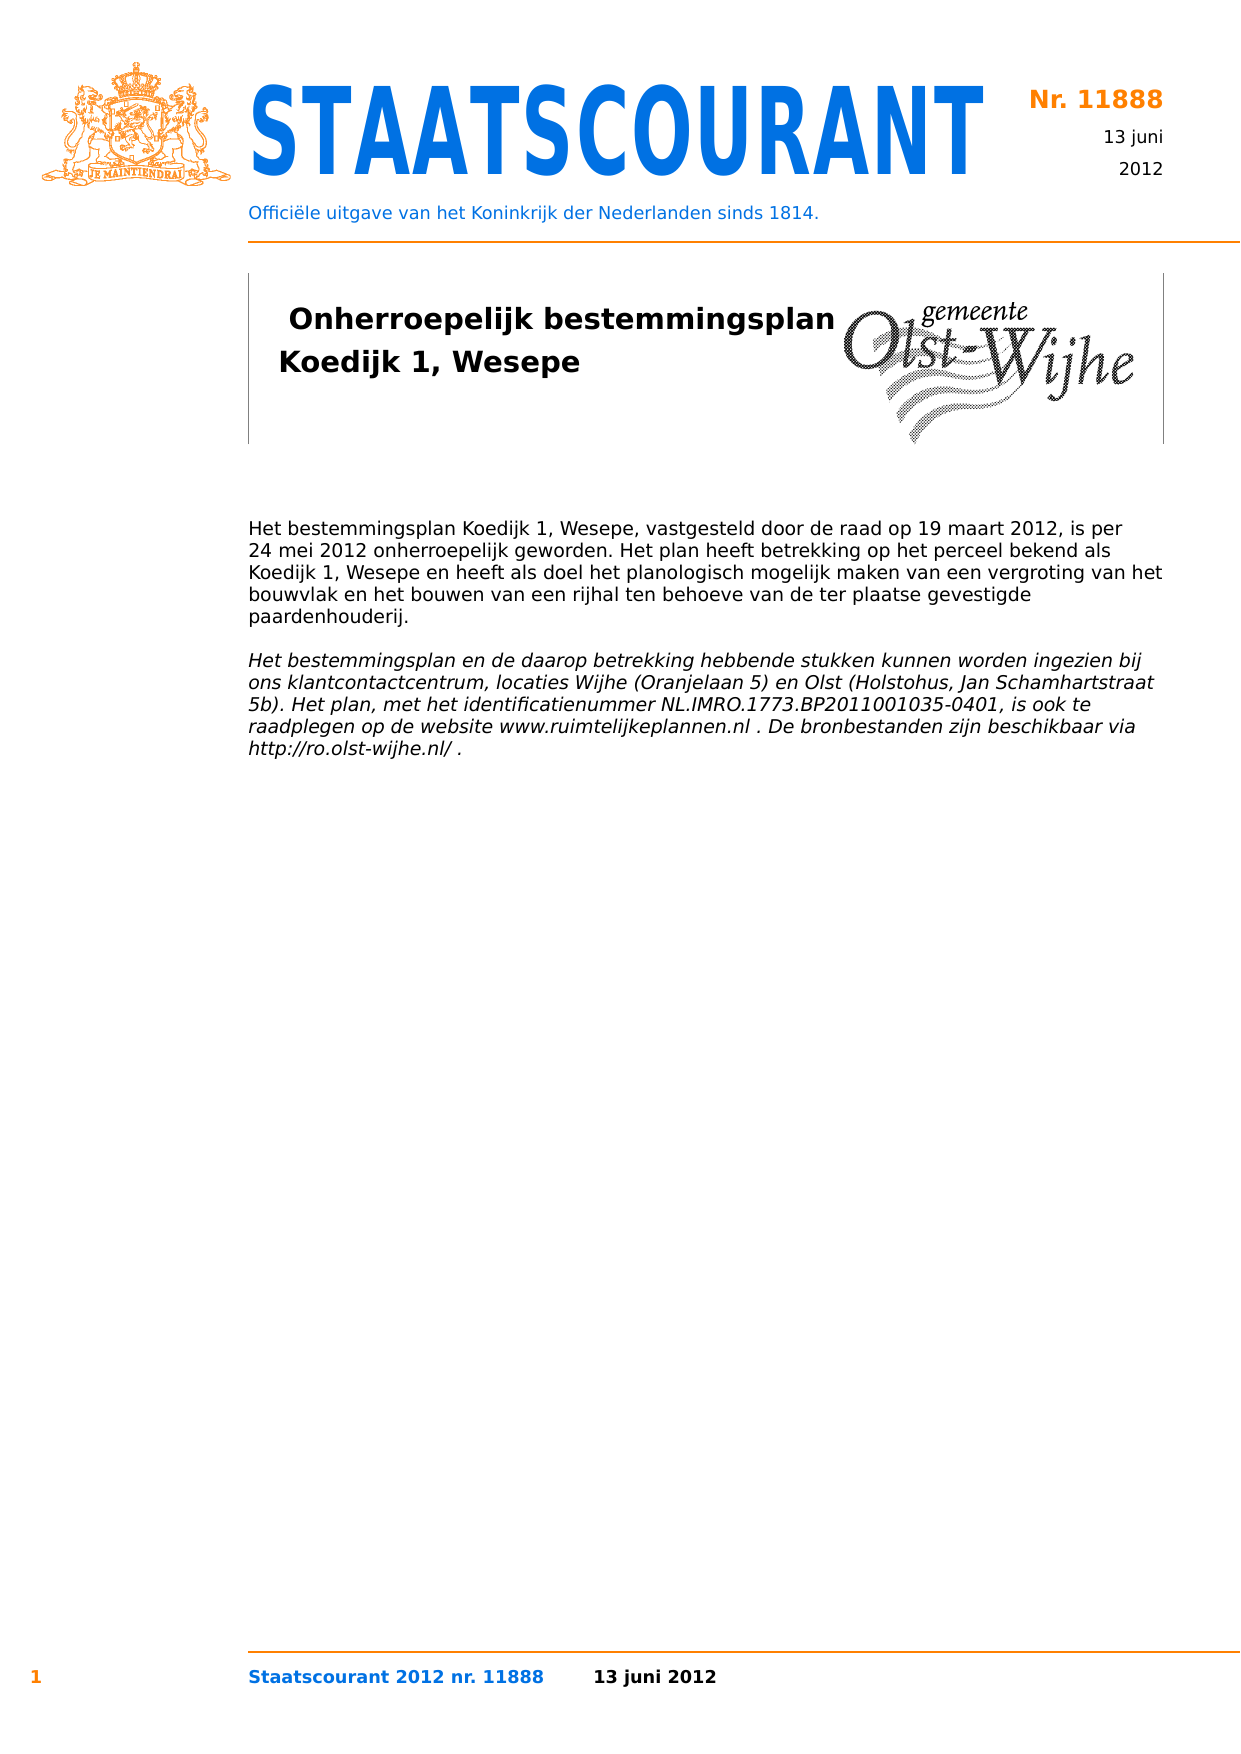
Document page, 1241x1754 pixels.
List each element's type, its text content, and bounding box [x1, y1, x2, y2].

picture [41, 62, 231, 186]
table_cell 2012 [998, 153, 1240, 203]
text Het bestemmingsplan Koedijk 1, Wesepe, vastgesteld door de raad op 19 maart 2012, is per 24 mei 2012 onherroepelijk geworden. Het plan heeft betrekking op het perceel bekend als Koedijk 1, Wesepe en heeft als doel het planologisch mogelijk maken van een vergroting van het bouwvlak en het bouwen van een rijhal ten behoeve van de ter plaatse gevestigde paardenhouderij. [248, 518, 1163, 628]
table_header STAATSCOURANT [248, 62, 998, 203]
table_cell 13 juni [998, 121, 1240, 153]
table_header [25, 62, 248, 241]
text Het bestemmingsplan en de daarop betrekking hebbende stukken kunnen worden ingezien bij ons klantcontactcentrum, locaties Wijhe (Oranjelaan 5) en Olst (Holstohus, Jan Schamhartstraat 5b). Het plan, met het identificatienummer NL.IMRO.1773.BP2011001035-0401, is ook te raadplegen op de website www.ruimtelijkeplannen.nl . De bronbestanden zijn beschikbaar via http://ro.olst-wijhe.nl/ . [248, 650, 1163, 760]
picture [844, 302, 1134, 445]
subtitle Onherroepelijk bestemmingsplan Koedijk 1, Wesepe [249, 273, 1163, 444]
table_header Nr. 11888 [998, 62, 1240, 121]
table_cell Officiële uitgave van het Koninkrijk der Nederlanden sinds 1814. [248, 203, 1240, 241]
